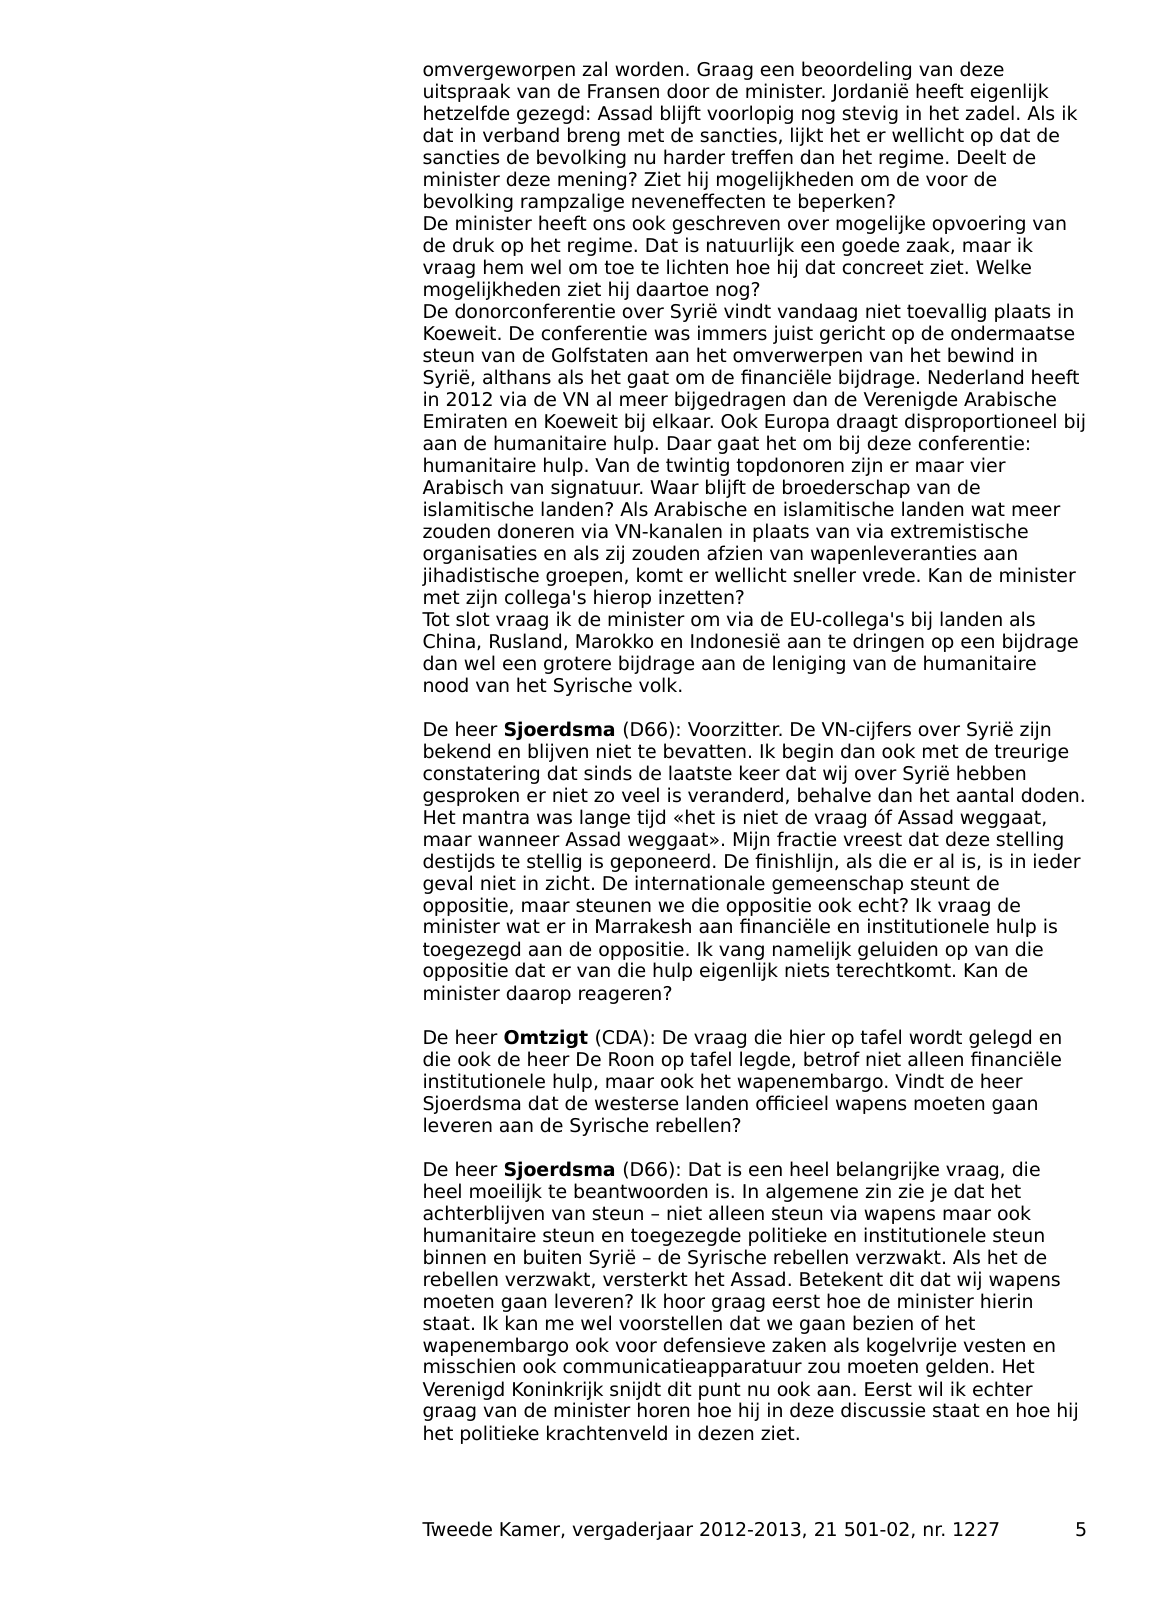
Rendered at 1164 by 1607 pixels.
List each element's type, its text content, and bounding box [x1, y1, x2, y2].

text De heer Sjoerdsma (D66): Voorzitter. De VN-cijfers over Syrië zijn bekend en blijven niet te bevatten. Ik begin dan ook met de treurige constatering dat sinds de laatste keer dat wij over Syrië hebben gesproken er niet zo veel is veranderd, behalve dan het aantal doden. Het mantra was lange tijd «het is niet de vraag óf Assad weggaat, maar wanneer Assad weggaat». Mijn fractie vreest dat deze stelling destijds te stellig is geponeerd. De finishlijn, als die er al is, is in ieder geval niet in zicht. De internationale gemeenschap steunt de oppositie, maar steunen we die oppositie ook echt? Ik vraag de minister wat er in Marrakesh aan financiële en institutionele hulp is toegezegd aan de oppositie. Ik vang namelijk geluiden op van die oppositie dat er van die hulp eigenlijk niets terechtkomt. Kan de minister daarop reageren? [422, 719, 1087, 1004]
text Tot slot vraag ik de minister om via de EU-collega's bij landen als China, Rusland, Marokko en Indonesië aan te dringen op een bijdrage dan wel een grotere bijdrage aan de leniging van de humanitaire nood van het Syrische volk. [422, 608, 1087, 696]
text De minister heeft ons ook geschreven over mogelijke opvoering van de druk op het regime. Dat is natuurlijk een goede zaak, maar ik vraag hem wel om toe te lichten hoe hij dat concreet ziet. Welke mogelijkheden ziet hij daartoe nog? [422, 213, 1087, 301]
text De heer Sjoerdsma (D66): Dat is een heel belangrijke vraag, die heel moeilijk te beantwoorden is. In algemene zin zie je dat het achterblijven van steun – niet alleen steun via wapens maar ook humanitaire steun en toegezegde politieke en institutionele steun binnen en buiten Syrië – de Syrische rebellen verzwakt. Als het de rebellen verzwakt, versterkt het Assad. Betekent dit dat wij wapens moeten gaan leveren? Ik hoor graag eerst hoe de minister hierin staat. Ik kan me wel voorstellen dat we gaan bezien of het wapenembargo ook voor defensieve zaken als kogelvrije vesten en misschien ook communicatieapparatuur zou moeten gelden. Het Verenigd Koninkrijk snijdt dit punt nu ook aan. Eerst wil ik echter graag van de minister horen hoe hij in deze discussie staat en hoe hij het politieke krachtenveld in dezen ziet. [422, 1159, 1087, 1444]
text omvergeworpen zal worden. Graag een beoordeling van deze uitspraak van de Fransen door de minister. Jordanië heeft eigenlijk hetzelfde gezegd: Assad blijft voorlopig nog stevig in het zadel. Als ik dat in verband breng met de sancties, lijkt het er wellicht op dat de sancties de bevolking nu harder treffen dan het regime. Deelt de minister deze mening? Ziet hij mogelijkheden om de voor de bevolking rampzalige neveneffecten te beperken? [422, 59, 1087, 213]
text De heer Omtzigt (CDA): De vraag die hier op tafel wordt gelegd en die ook de heer De Roon op tafel legde, betrof niet alleen financiële institutionele hulp, maar ook het wapenembargo. Vindt de heer Sjoerdsma dat de westerse landen officieel wapens moeten gaan leveren aan de Syrische rebellen? [422, 1027, 1087, 1136]
text De donorconferentie over Syrië vindt vandaag niet toevallig plaats in Koeweit. De conferentie was immers juist gericht op de ondermaatse steun van de Golfstaten aan het omverwerpen van het bewind in Syrië, althans als het gaat om de financiële bijdrage. Nederland heeft in 2012 via de VN al meer bijgedragen dan de Verenigde Arabische Emiraten en Koeweit bij elkaar. Ook Europa draagt disproportioneel bij aan de humanitaire hulp. Daar gaat het om bij deze conferentie: humanitaire hulp. Van de twintig topdonoren zijn er maar vier Arabisch van signatuur. Waar blijft de broederschap van de islamitische landen? Als Arabische en islamitische landen wat meer zouden doneren via VN-kanalen in plaats van via extremistische organisaties en als zij zouden afzien van wapenleveranties aan jihadistische groepen, komt er wellicht sneller vrede. Kan de minister met zijn collega's hierop inzetten? [422, 301, 1087, 608]
